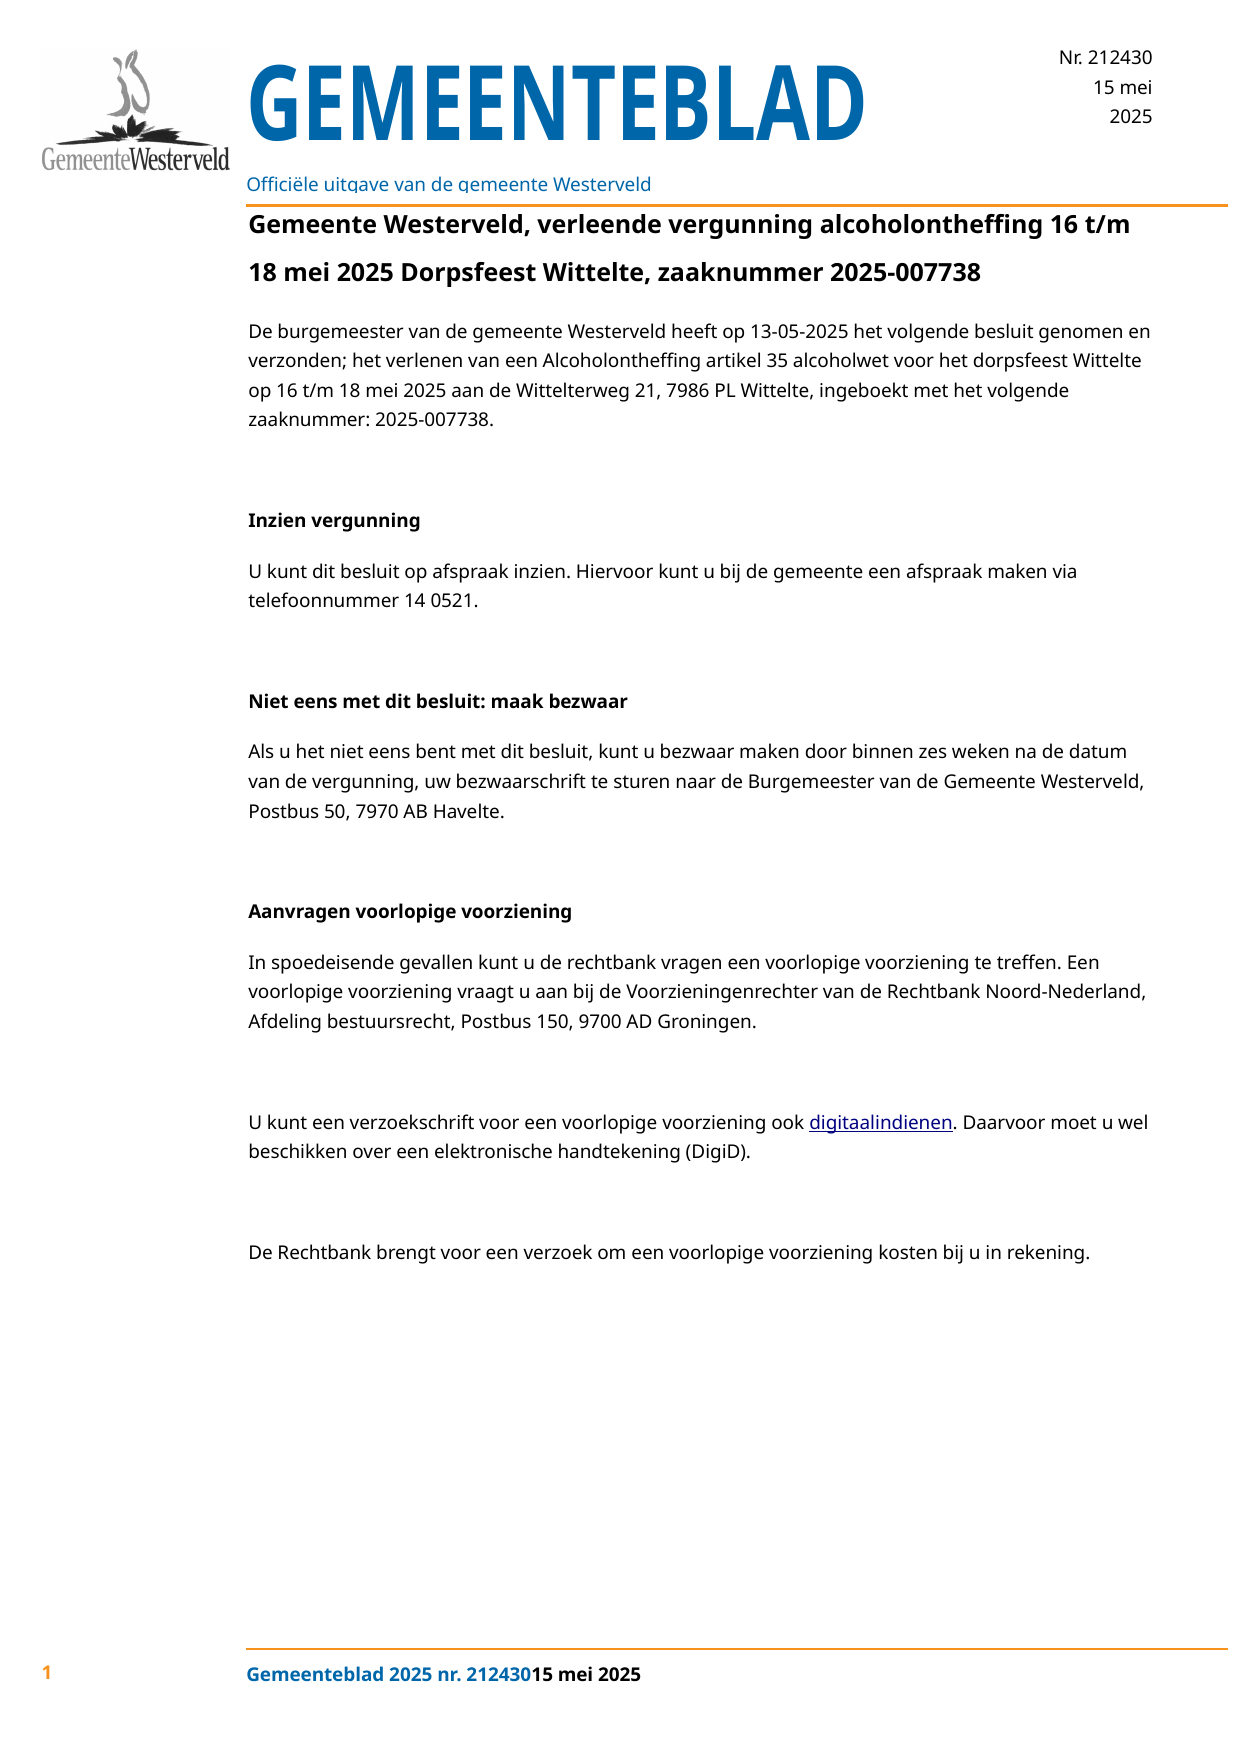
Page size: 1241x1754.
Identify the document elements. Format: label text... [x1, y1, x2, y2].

text U kunt een verzoekschrift voor een voorlopige voorziening ook digitaalindienen. Daarvoor moet u wel beschikken over een elektronische handtekening (DigiD). [248, 1109, 1152, 1164]
text Niet eens met dit besluit: maak bezwaar [248, 688, 1152, 714]
text Als u het niet eens bent met dit besluit, kunt u bezwaar maken door binnen zes weken na de datum van de vergunning, uw bezwaarschrift te sturen naar de Burgemeester van de Gemeente Westerveld, Postbus 50, 7970 AB Havelte. [248, 739, 1152, 824]
text De Rechtbank brengt voor een verzoek om een voorlopige voorziening kosten bij u in rekening. [248, 1239, 1152, 1265]
text Aanvragen voorlopige voorziening [248, 899, 1152, 924]
text In spoedeisende gevallen kunt u de rechtbank vragen een voorlopige voorziening te treffen. Een voorlopige voorziening vraagt u aan bij de Voorzieningenrechter van de Rechtbank Noord-Nederland, Afdeling bestuursrecht, Postbus 150, 9700 AD Groningen. [248, 949, 1152, 1034]
text Gemeente Westerveld, verleende vergunning alcoholontheffing 16 t/m 18 mei 2025 Dorpsfeest Wittelte, zaaknummer 2025-007738 [248, 207, 1152, 288]
text De burgemeester van de gemeente Westerveld heeft op 13-05-2025 het volgende besluit genomen en verzonden; het verlenen van een Alcoholontheffing artikel 35 alcoholwet voor het dorpsfeest Wittelte op 16 t/m 18 mei 2025 aan de Wittelterweg 21, 7986 PL Wittelte, ingeboekt met het volgende zaaknummer: 2025-007738. [248, 318, 1152, 432]
text U kunt dit besluit op afspraak inzien. Hiervoor kunt u bij de gemeente een afspraak maken via telefoonnummer 14 0521. [248, 558, 1152, 613]
text Inzien vergunning [248, 507, 1152, 533]
picture [41, 47, 231, 172]
